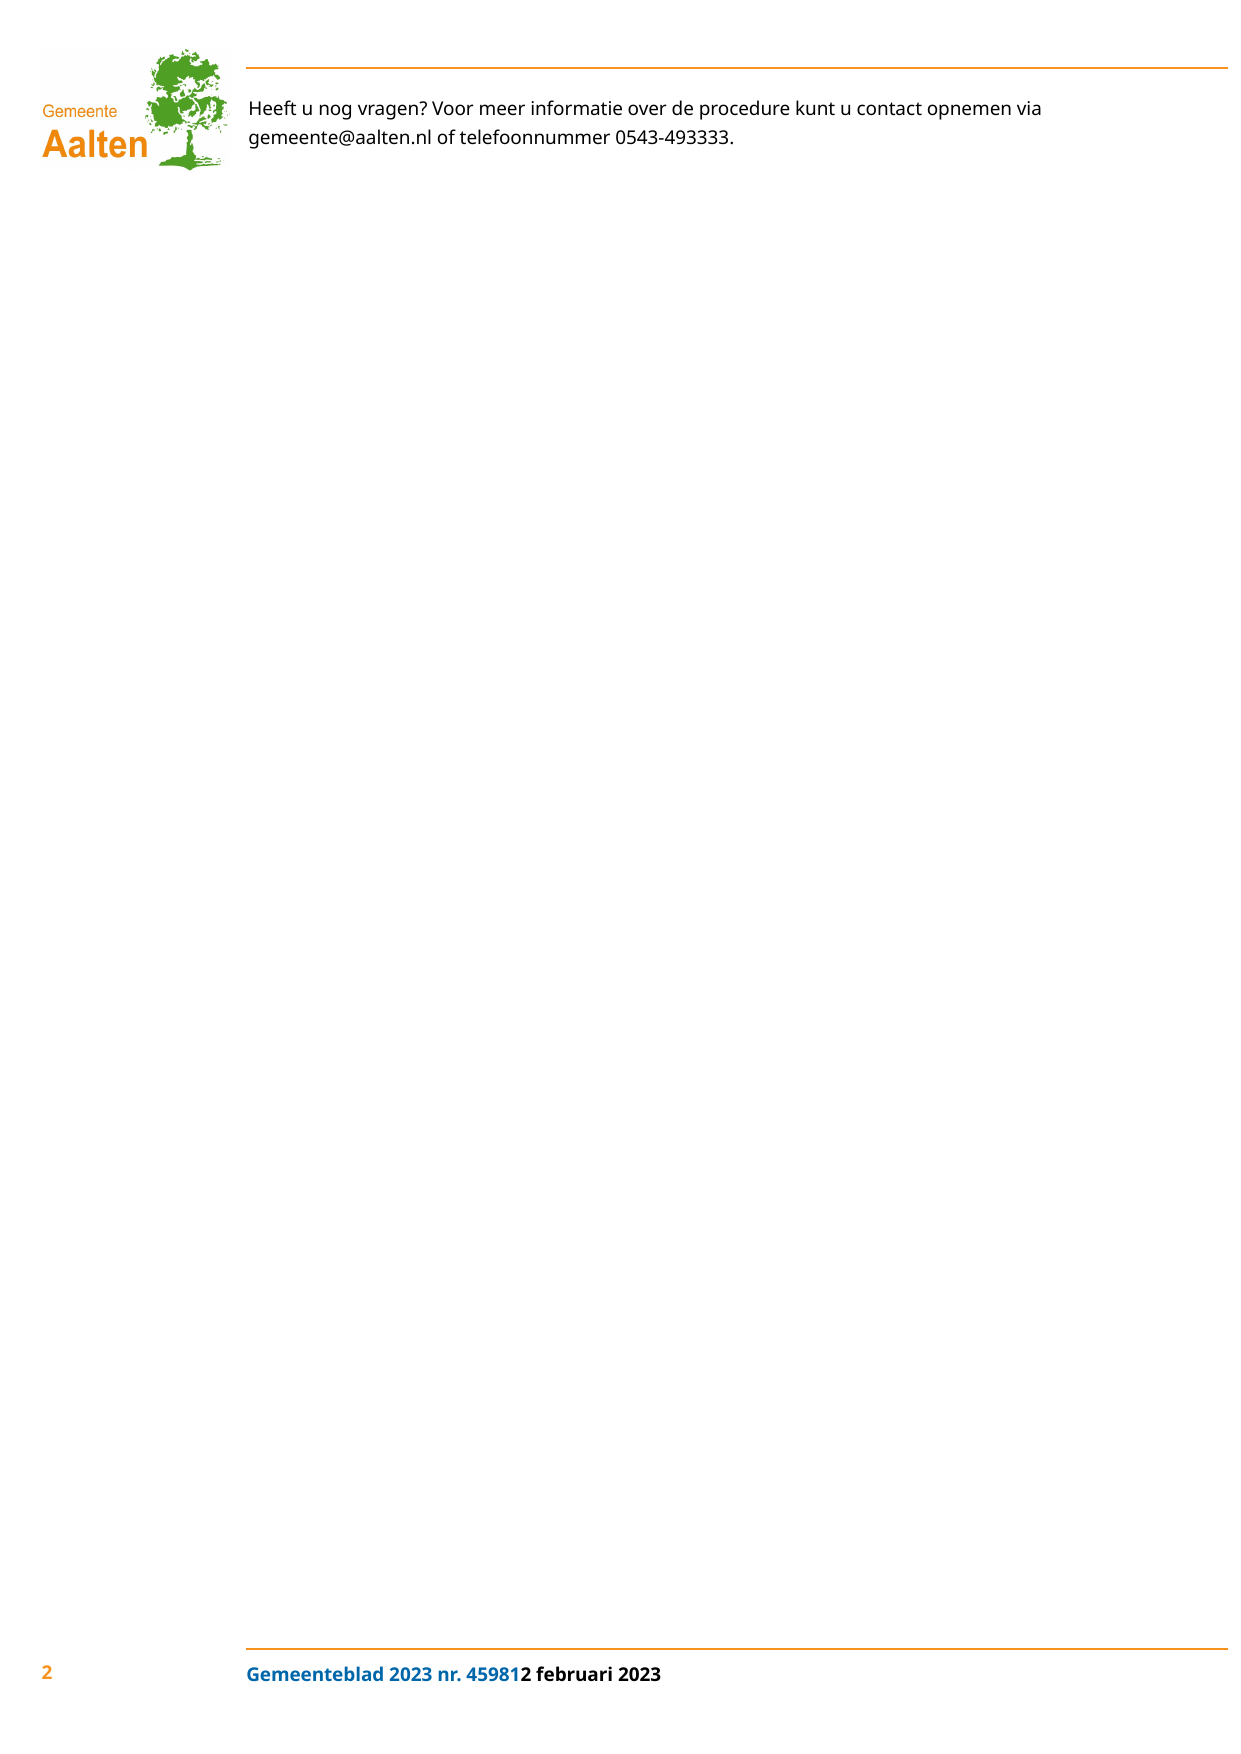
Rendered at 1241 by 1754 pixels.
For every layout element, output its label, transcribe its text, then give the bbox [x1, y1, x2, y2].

text Heeft u nog vragen? Voor meer informatie over de procedure kunt u contact opnemen via gemeente@aalten.nl of telefoonnummer 0543-493333. [248, 95, 1152, 150]
picture [41, 47, 231, 172]
